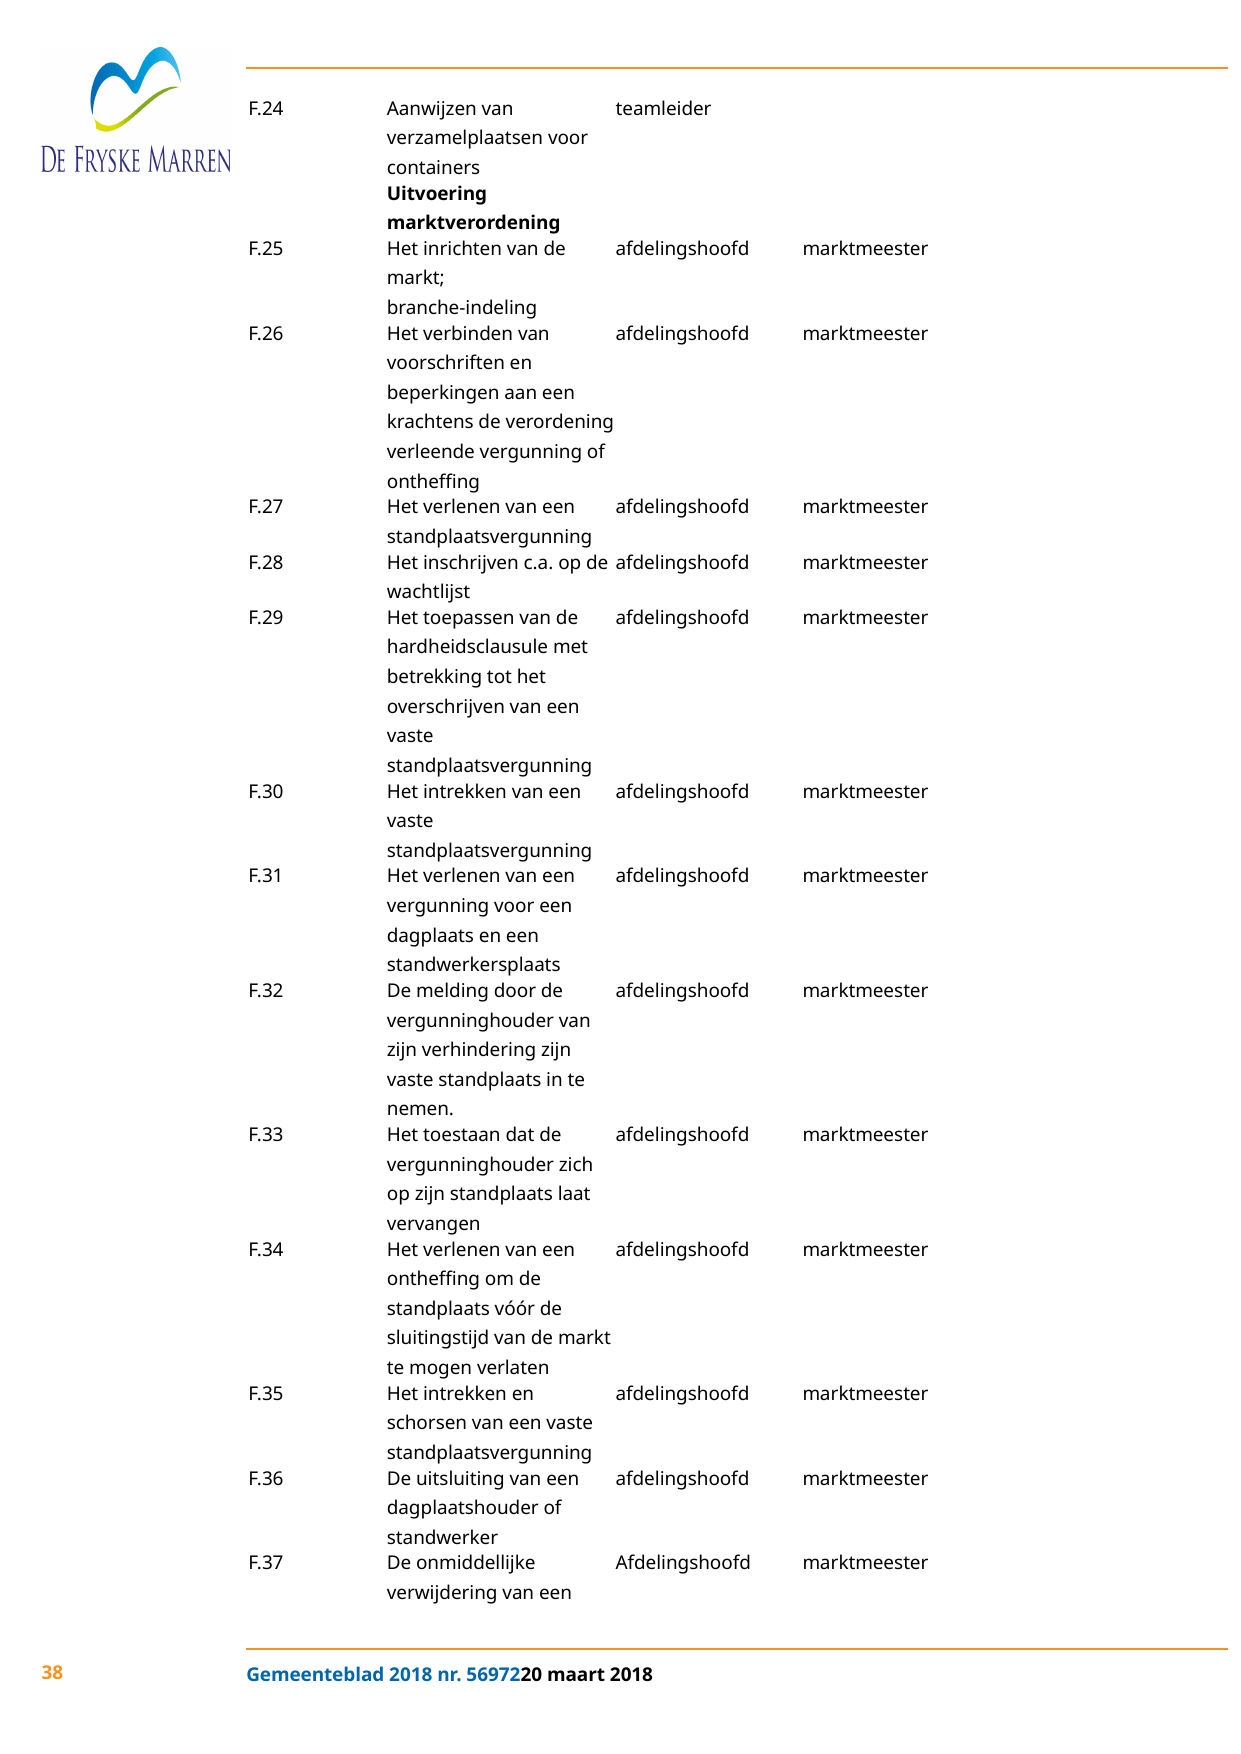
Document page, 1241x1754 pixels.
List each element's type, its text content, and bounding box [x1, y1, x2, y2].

table_cell afdelingshoofd [615, 604, 802, 778]
table_cell afdelingshoofd [615, 235, 802, 320]
table_cell Het intrekken en schorsen van een vaste standplaatsvergunning [387, 1380, 615, 1465]
table_cell F.27 [248, 494, 387, 549]
table_cell afdelingshoofd [615, 1380, 802, 1465]
table_cell afdelingshoofd [615, 320, 802, 493]
table_cell F.24 [248, 95, 387, 180]
table_cell [989, 320, 1152, 493]
table_cell afdelingshoofd [615, 977, 802, 1121]
table_cell [989, 180, 1152, 235]
table_cell F.35 [248, 1380, 387, 1465]
table_cell marktmeester [802, 1550, 989, 1605]
table_cell [989, 1550, 1152, 1605]
table_cell F.36 [248, 1465, 387, 1549]
table_cell marktmeester [802, 1465, 989, 1549]
table_cell marktmeester [802, 494, 989, 549]
table_cell F.28 [248, 549, 387, 604]
table_cell [989, 1236, 1152, 1380]
table_cell [989, 778, 1152, 863]
table_cell Het verlenen van een ontheffing om de standplaats vóór de sluitingstijd van de markt te mogen verlaten [387, 1236, 615, 1380]
table_cell F.29 [248, 604, 387, 778]
table_cell [989, 1380, 1152, 1465]
table_cell [989, 977, 1152, 1121]
table_cell marktmeester [802, 235, 989, 320]
table_cell F.31 [248, 863, 387, 977]
table_cell marktmeester [802, 977, 989, 1121]
table_cell Aanwijzen van verzamelplaatsen voor containers [387, 95, 615, 180]
table_cell afdelingshoofd [615, 778, 802, 863]
table_cell afdelingshoofd [615, 549, 802, 604]
table_cell marktmeester [802, 1380, 989, 1465]
table_cell F.37 [248, 1550, 387, 1605]
table_cell F.33 [248, 1121, 387, 1236]
table_cell [989, 494, 1152, 549]
table_cell Het intrekken van een vaste standplaatsvergunning [387, 778, 615, 863]
table_cell Het inrichten van de markt; branche-indeling [387, 235, 615, 320]
table_cell teamleider [615, 95, 802, 180]
table_cell Het verlenen van een vergunning voor een dagplaats en een standwerkersplaats [387, 863, 615, 977]
table_cell F.32 [248, 977, 387, 1121]
table_cell De uitsluiting van een dagplaatshouder of standwerker [387, 1465, 615, 1549]
table_cell [989, 863, 1152, 977]
table_cell marktmeester [802, 863, 989, 977]
table_cell marktmeester [802, 1236, 989, 1380]
table_cell Het verlenen van een standplaatsvergunning [387, 494, 615, 549]
table_cell F.25 [248, 235, 387, 320]
table_cell marktmeester [802, 1121, 989, 1236]
table_cell Het verbinden van voorschriften en beperkingen aan een krachtens de verordening verleende vergunning of ontheffing [387, 320, 615, 493]
table_cell [989, 604, 1152, 778]
table_cell [989, 95, 1152, 180]
table_cell afdelingshoofd [615, 494, 802, 549]
table_cell [989, 549, 1152, 604]
table_cell [802, 95, 989, 180]
table_cell marktmeester [802, 320, 989, 493]
table_cell marktmeester [802, 604, 989, 778]
table_cell De onmiddellijke verwijdering van een [387, 1550, 615, 1605]
table_cell marktmeester [802, 549, 989, 604]
table_cell afdelingshoofd [615, 1236, 802, 1380]
table_cell Het toestaan dat de vergunninghouder zich op zijn standplaats laat vervangen [387, 1121, 615, 1236]
table_cell F.26 [248, 320, 387, 493]
table_cell [248, 180, 387, 235]
table_cell afdelingshoofd [615, 1121, 802, 1236]
table_cell marktmeester [802, 778, 989, 863]
table_cell De melding door de vergunninghouder van zijn verhindering zijn vaste standplaats in te nemen. [387, 977, 615, 1121]
table_cell F.30 [248, 778, 387, 863]
table_cell [802, 180, 989, 235]
table_cell afdelingshoofd [615, 863, 802, 977]
table_cell [615, 180, 802, 235]
table_cell [989, 235, 1152, 320]
table_cell afdelingshoofd [615, 1465, 802, 1549]
table_cell Uitvoering marktverordening [387, 180, 615, 235]
table_cell Het toepassen van de hardheidsclausule met betrekking tot het overschrijven van een vaste standplaatsvergunning [387, 604, 615, 778]
table_cell [989, 1121, 1152, 1236]
table_cell Afdelingshoofd [615, 1550, 802, 1605]
table_cell Het inschrijven c.a. op de wachtlijst [387, 549, 615, 604]
table_cell [989, 1465, 1152, 1549]
picture [41, 47, 231, 172]
table_cell F.34 [248, 1236, 387, 1380]
